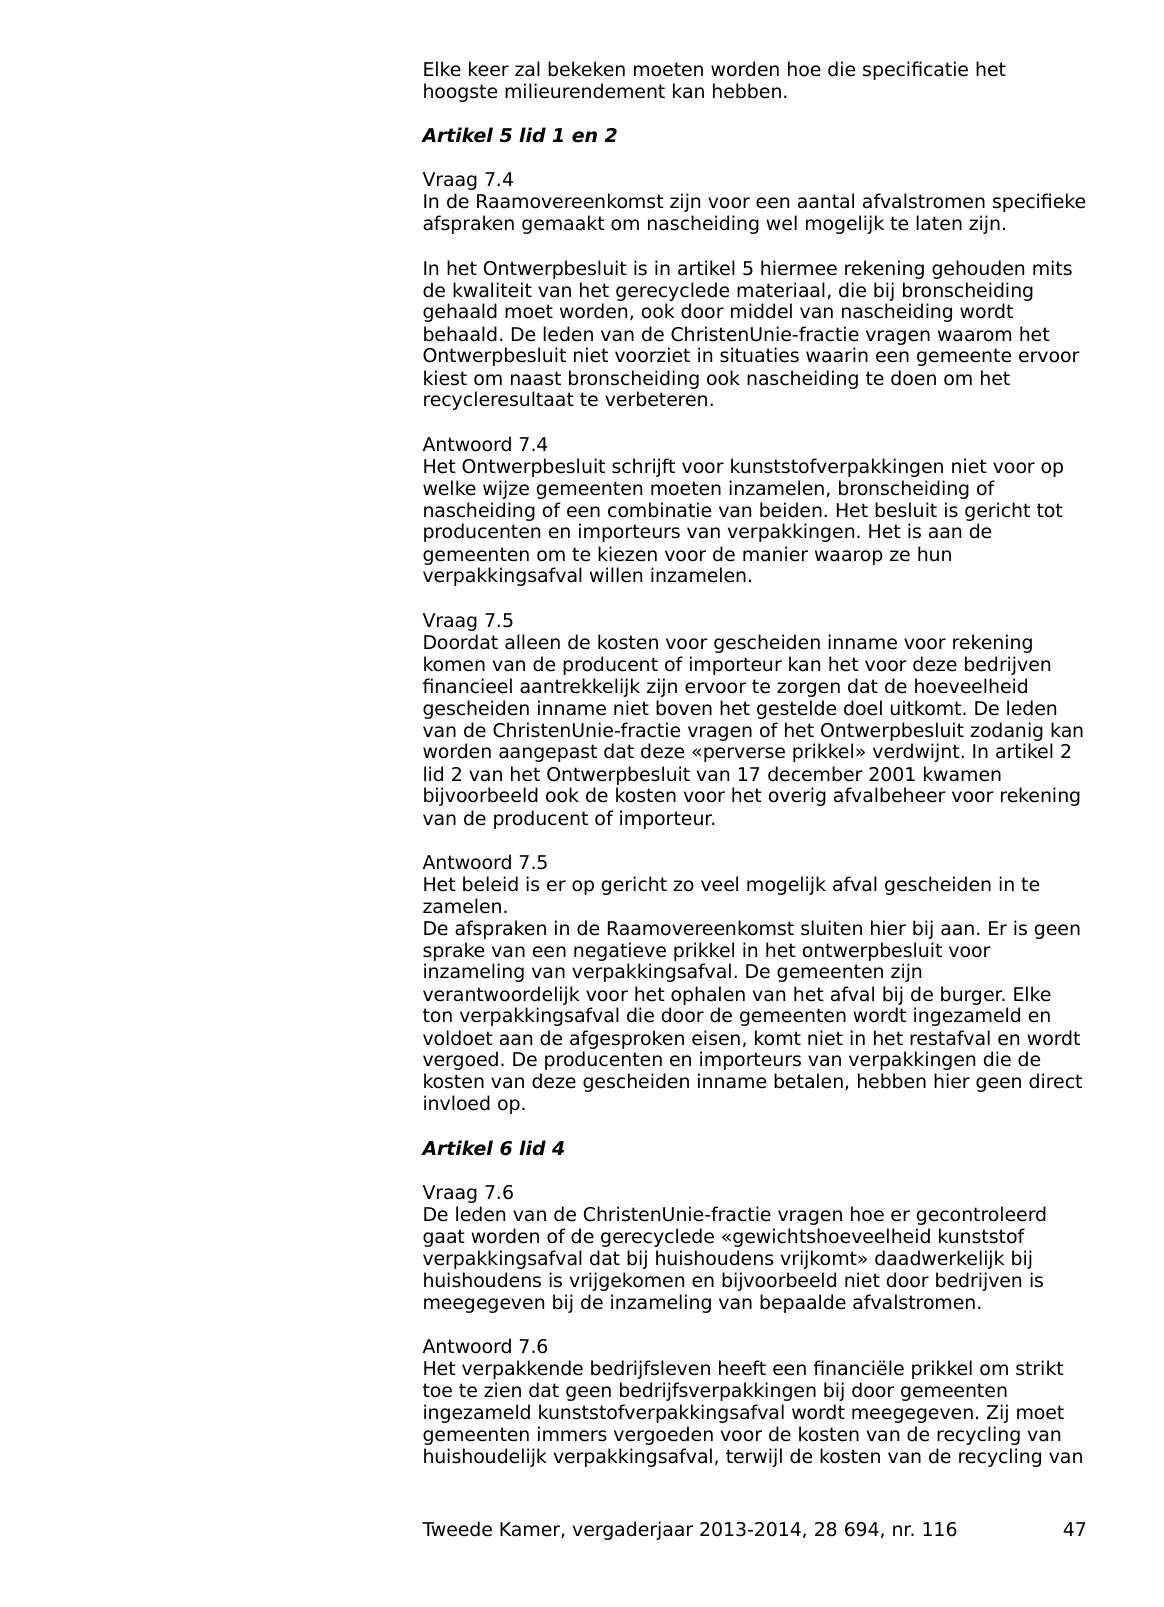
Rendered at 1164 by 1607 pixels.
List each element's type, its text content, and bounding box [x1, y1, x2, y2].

text Elke keer zal bekeken moeten worden hoe die specificatie het hoogste milieurendement kan hebben. [422, 59, 1087, 103]
text Het Ontwerpbesluit schrijft voor kunststofverpakkingen niet voor op welke wijze gemeenten moeten inzamelen, bronscheiding of nascheiding of een combinatie van beiden. Het besluit is gericht tot producenten en importeurs van verpakkingen. Het is aan de gemeenten om te kiezen voor de manier waarop ze hun verpakkingsafval willen inzamelen. [422, 456, 1087, 587]
text In de Raamovereenkomst zijn voor een aantal afvalstromen specifieke afspraken gemaakt om nascheiding wel mogelijk te laten zijn. [422, 191, 1087, 235]
text Het verpakkende bedrijfsleven heeft een financiële prikkel om strikt toe te zien dat geen bedrijfsverpakkingen bij door gemeenten ingezameld kunststofverpakkingsafval wordt meegegeven. Zij moet gemeenten immers vergoeden voor de kosten van de recycling van huishoudelijk verpakkingsafval, terwijl de kosten van de recycling van [422, 1358, 1087, 1468]
text In het Ontwerpbesluit is in artikel 5 hiermee rekening gehouden mits de kwaliteit van het gerecyclede materiaal, die bij bronscheiding gehaald moet worden, ook door middel van nascheiding wordt behaald. De leden van de ChristenUnie-fractie vragen waarom het Ontwerpbesluit niet voorziet in situaties waarin een gemeente ervoor kiest om naast bronscheiding ook nascheiding te doen om het recycleresultaat te verbeteren. [422, 257, 1087, 411]
text De leden van de ChristenUnie-fractie vragen hoe er gecontroleerd gaat worden of de gerecyclede «gewichtshoeveelheid kunststof verpakkingsafval dat bij huishoudens vrijkomt» daadwerkelijk bij huishoudens is vrijgekomen en bijvoorbeeld niet door bedrijven is meegegeven bij de inzameling van bepaalde afvalstromen. [422, 1204, 1087, 1313]
text Antwoord 7.5 [422, 852, 1087, 873]
text Doordat alleen de kosten voor gescheiden inname voor rekening komen van de producent of importeur kan het voor deze bedrijven financieel aantrekkelijk zijn ervoor te zorgen dat de hoeveelheid gescheiden inname niet boven het gestelde doel uitkomt. De leden van de ChristenUnie-fractie vragen of het Ontwerpbesluit zodanig kan worden aangepast dat deze «perverse prikkel» verdwijnt. In artikel 2 lid 2 van het Ontwerpbesluit van 17 december 2001 kwamen bijvoorbeeld ook de kosten voor het overig afvalbeheer voor rekening van de producent of importeur. [422, 632, 1087, 829]
text Vraag 7.6 [422, 1182, 1087, 1204]
text De afspraken in de Raamovereenkomst sluiten hier bij aan. Er is geen sprake van een negatieve prikkel in het ontwerpbesluit voor inzameling van verpakkingsafval. De gemeenten zijn verantwoordelijk voor het ophalen van het afval bij de burger. Elke ton verpakkingsafval die door de gemeenten wordt ingezameld en voldoet aan de afgesproken eisen, komt niet in het restafval en wordt vergoed. De producenten en importeurs van verpakkingen die de kosten van deze gescheiden inname betalen, hebben hier geen direct invloed op. [422, 917, 1087, 1115]
text Antwoord 7.6 [422, 1336, 1087, 1358]
text Vraag 7.5 [422, 609, 1087, 632]
text Het beleid is er op gericht zo veel mogelijk afval gescheiden in te zamelen. [422, 873, 1087, 917]
subtitle Artikel 6 lid 4 [422, 1137, 1087, 1159]
text Vraag 7.4 [422, 169, 1087, 191]
subtitle Artikel 5 lid 1 en 2 [422, 125, 1087, 147]
text Antwoord 7.4 [422, 433, 1087, 456]
